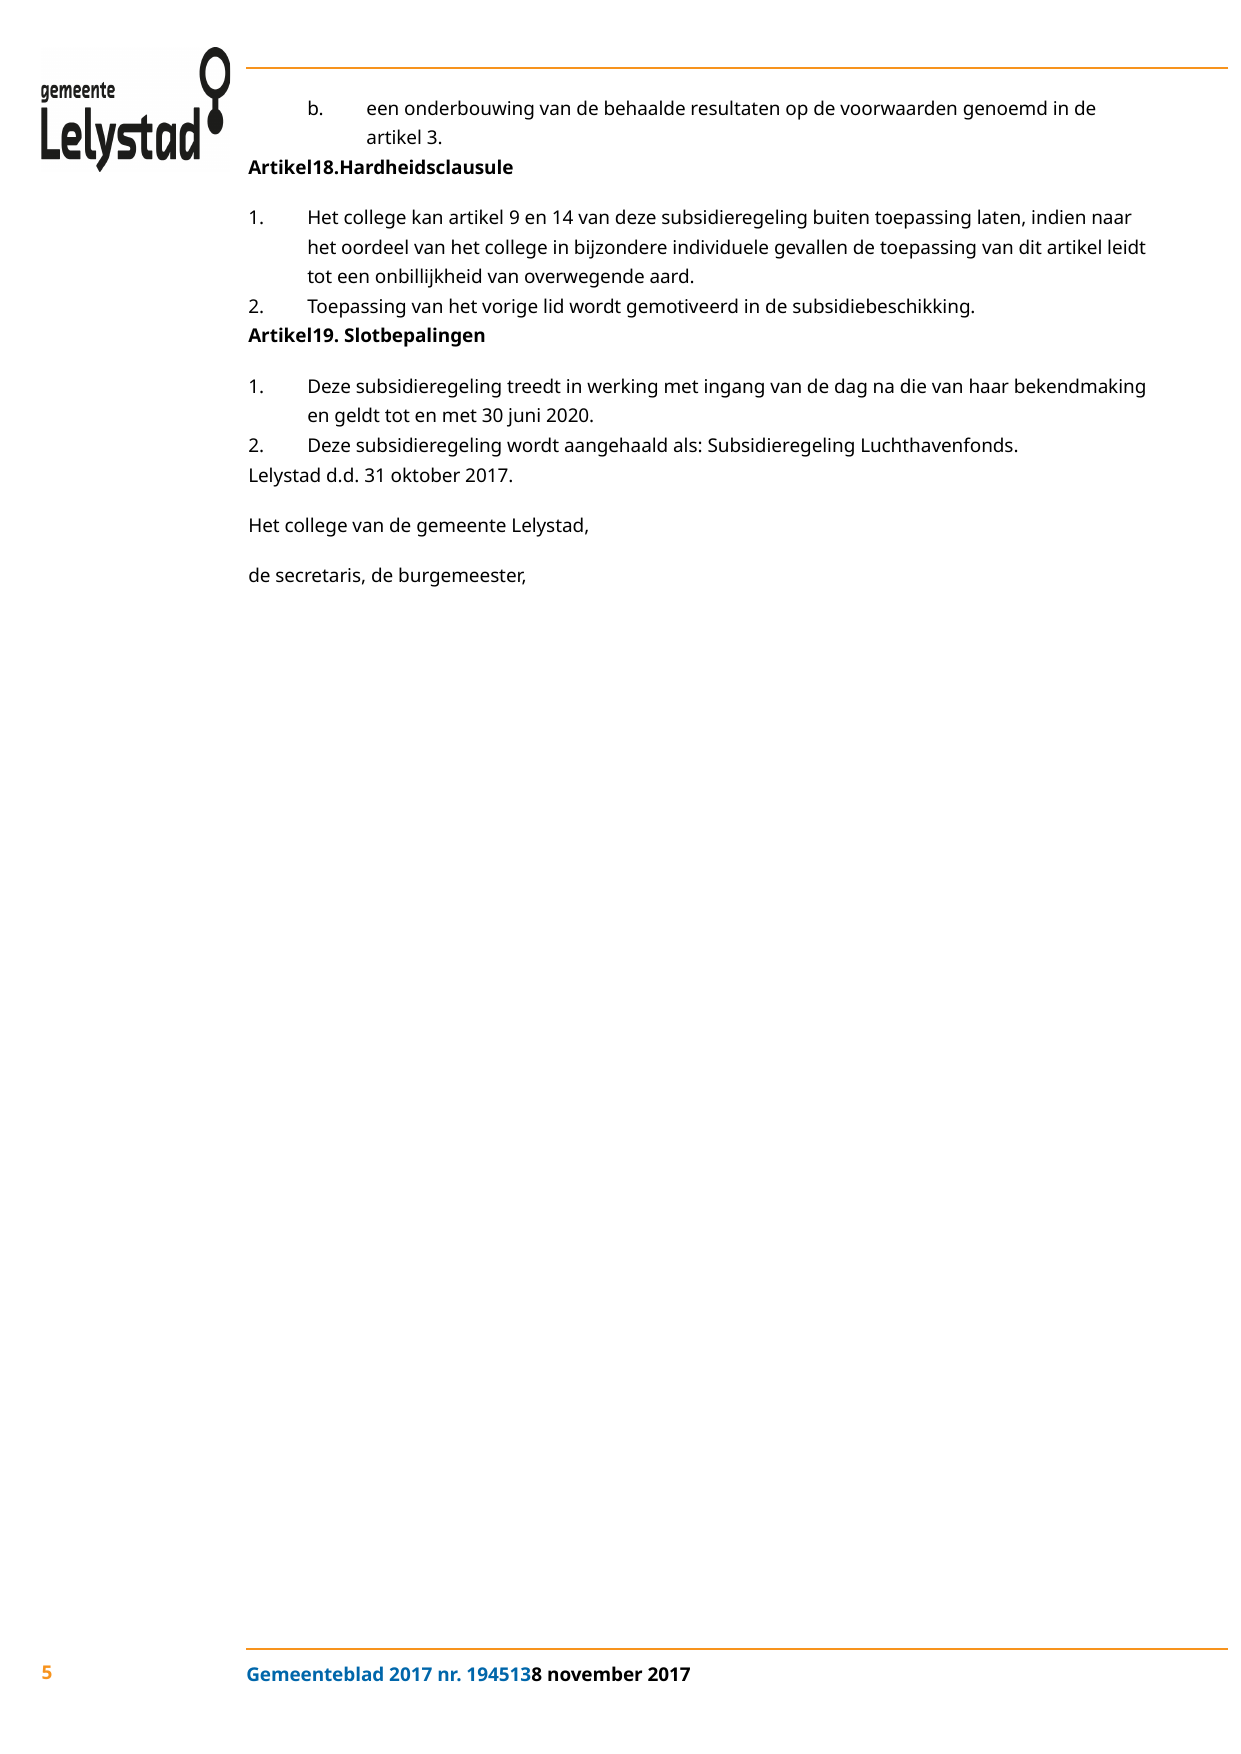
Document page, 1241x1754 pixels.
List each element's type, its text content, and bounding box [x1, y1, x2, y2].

text de secretaris, de burgemeester, [248, 563, 1152, 588]
list een onderbouwing van de behaalde resultaten op de voorwaarden genoemd in de artikel 3. [307, 95, 1152, 150]
text Artikel18.Hardheidsclausule [248, 154, 1152, 180]
list Deze subsidieregeling wordt aangehaald als: Subsidieregeling Luchthavenfonds. [248, 432, 1152, 458]
picture [41, 47, 231, 172]
text Artikel19. Slotbepalingen [248, 323, 1152, 348]
list Toepassing van het vorige lid wordt gemotiveerd in de subsidiebeschikking. [248, 293, 1152, 319]
list Deze subsidieregeling treedt in werking met ingang van de dag na die van haar bekendmaking en geldt tot en met 30 juni 2020. [248, 373, 1152, 428]
text Het college van de gemeente Lelystad, [248, 512, 1152, 538]
list Het college kan artikel 9 en 14 van deze subsidieregeling buiten toepassing laten, indien naar het oordeel van het college in bijzondere individuele gevallen de toepassing van dit artikel leidt tot een onbillijkheid van overwegende aard. [248, 204, 1152, 289]
text Lelystad d.d. 31 oktober 2017. [248, 462, 1152, 488]
